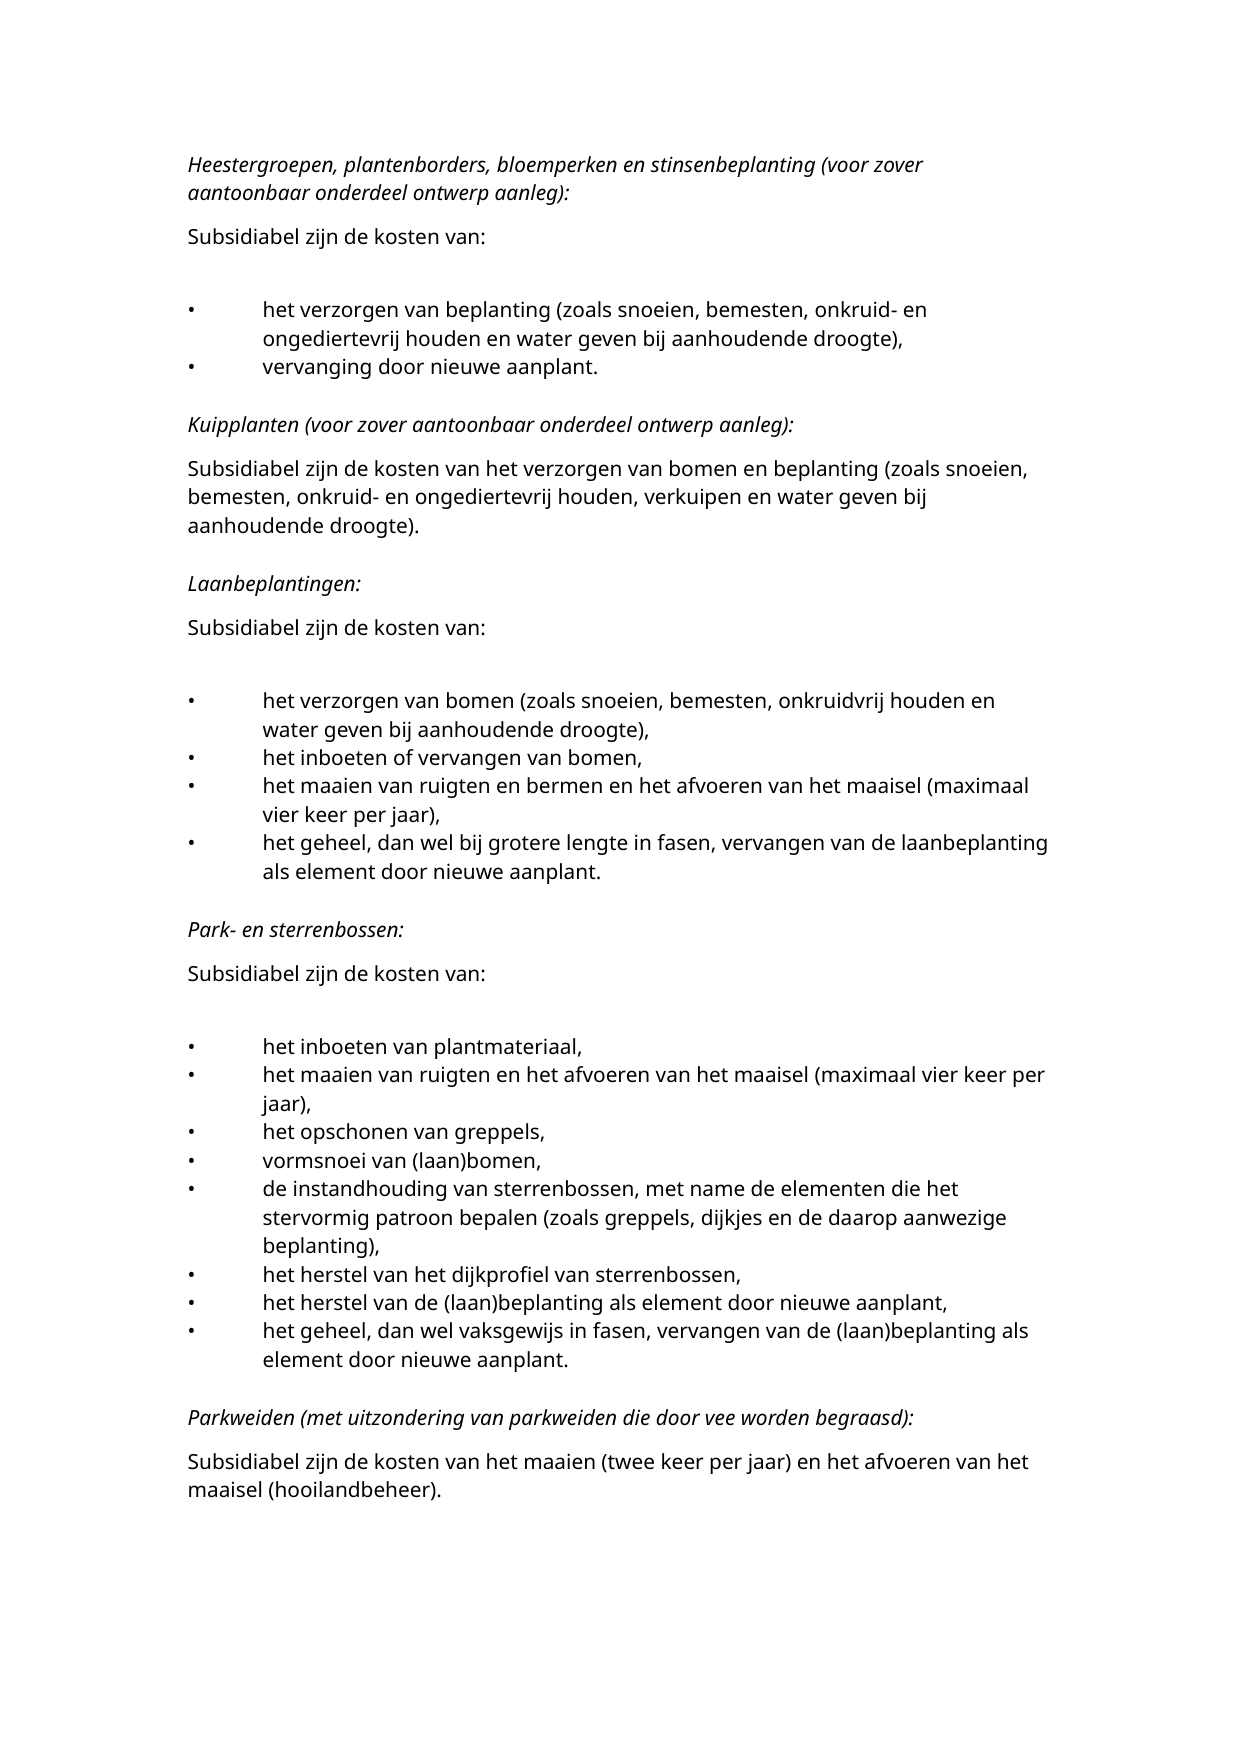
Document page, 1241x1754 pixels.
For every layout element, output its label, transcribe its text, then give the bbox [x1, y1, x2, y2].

list het geheel, dan wel bij grotere lengte in fasen, vervangen van de laanbeplanting als element door nieuwe aanplant. [187, 828, 1053, 885]
text Subsidiabel zijn de kosten van het verzorgen van bomen en beplanting (zoals snoeien, bemesten, onkruid- en ongediertevrij houden, verkuipen en water geven bij aanhoudende droogte). [187, 454, 1053, 539]
text Subsidiabel zijn de kosten van het maaien (twee keer per jaar) en het afvoeren van het maaisel (hooilandbeheer). [187, 1447, 1053, 1504]
list het herstel van het dijkprofiel van sterrenbossen, [187, 1260, 1053, 1288]
text Subsidiabel zijn de kosten van: [187, 222, 1053, 250]
list het opschonen van greppels, [187, 1117, 1053, 1146]
text Kuipplanten (voor zover aantoonbaar onderdeel ontwerp aanleg): [187, 411, 1053, 439]
text Laanbeplantingen: [187, 569, 1053, 598]
list vervanging door nieuwe aanplant. [187, 352, 1053, 381]
list het maaien van ruigten en het afvoeren van het maaisel (maximaal vier keer per jaar), [187, 1061, 1053, 1117]
list het verzorgen van beplanting (zoals snoeien, bemesten, onkruid- en ongediertevrij houden en water geven bij aanhoudende droogte), [187, 295, 1053, 352]
list het verzorgen van bomen (zoals snoeien, bemesten, onkruidvrij houden en water geven bij aanhoudende droogte), [187, 686, 1053, 743]
list het herstel van de (laan)beplanting als element door nieuwe aanplant, [187, 1288, 1053, 1317]
list het geheel, dan wel vaksgewijs in fasen, vervangen van de (laan)beplanting als element door nieuwe aanplant. [187, 1317, 1053, 1373]
text Heestergroepen, plantenborders, bloemperken en stinsenbeplanting (voor zover aantoonbaar onderdeel ontwerp aanleg): [187, 150, 1053, 207]
list het inboeten of vervangen van bomen, [187, 743, 1053, 772]
list het inboeten van plantmateriaal, [187, 1032, 1053, 1061]
text Parkweiden (met uitzondering van parkweiden die door vee worden begraasd): [187, 1403, 1053, 1432]
list vormsnoei van (laan)bomen, [187, 1146, 1053, 1174]
text Subsidiabel zijn de kosten van: [187, 613, 1053, 641]
list het maaien van ruigten en bermen en het afvoeren van het maaisel (maximaal vier keer per jaar), [187, 772, 1053, 828]
list de instandhouding van sterrenbossen, met name de elementen die het stervormig patroon bepalen (zoals greppels, dijkjes en de daarop aanwezige beplanting), [187, 1174, 1053, 1260]
text Subsidiabel zijn de kosten van: [187, 959, 1053, 987]
text Park- en sterrenbossen: [187, 915, 1053, 944]
